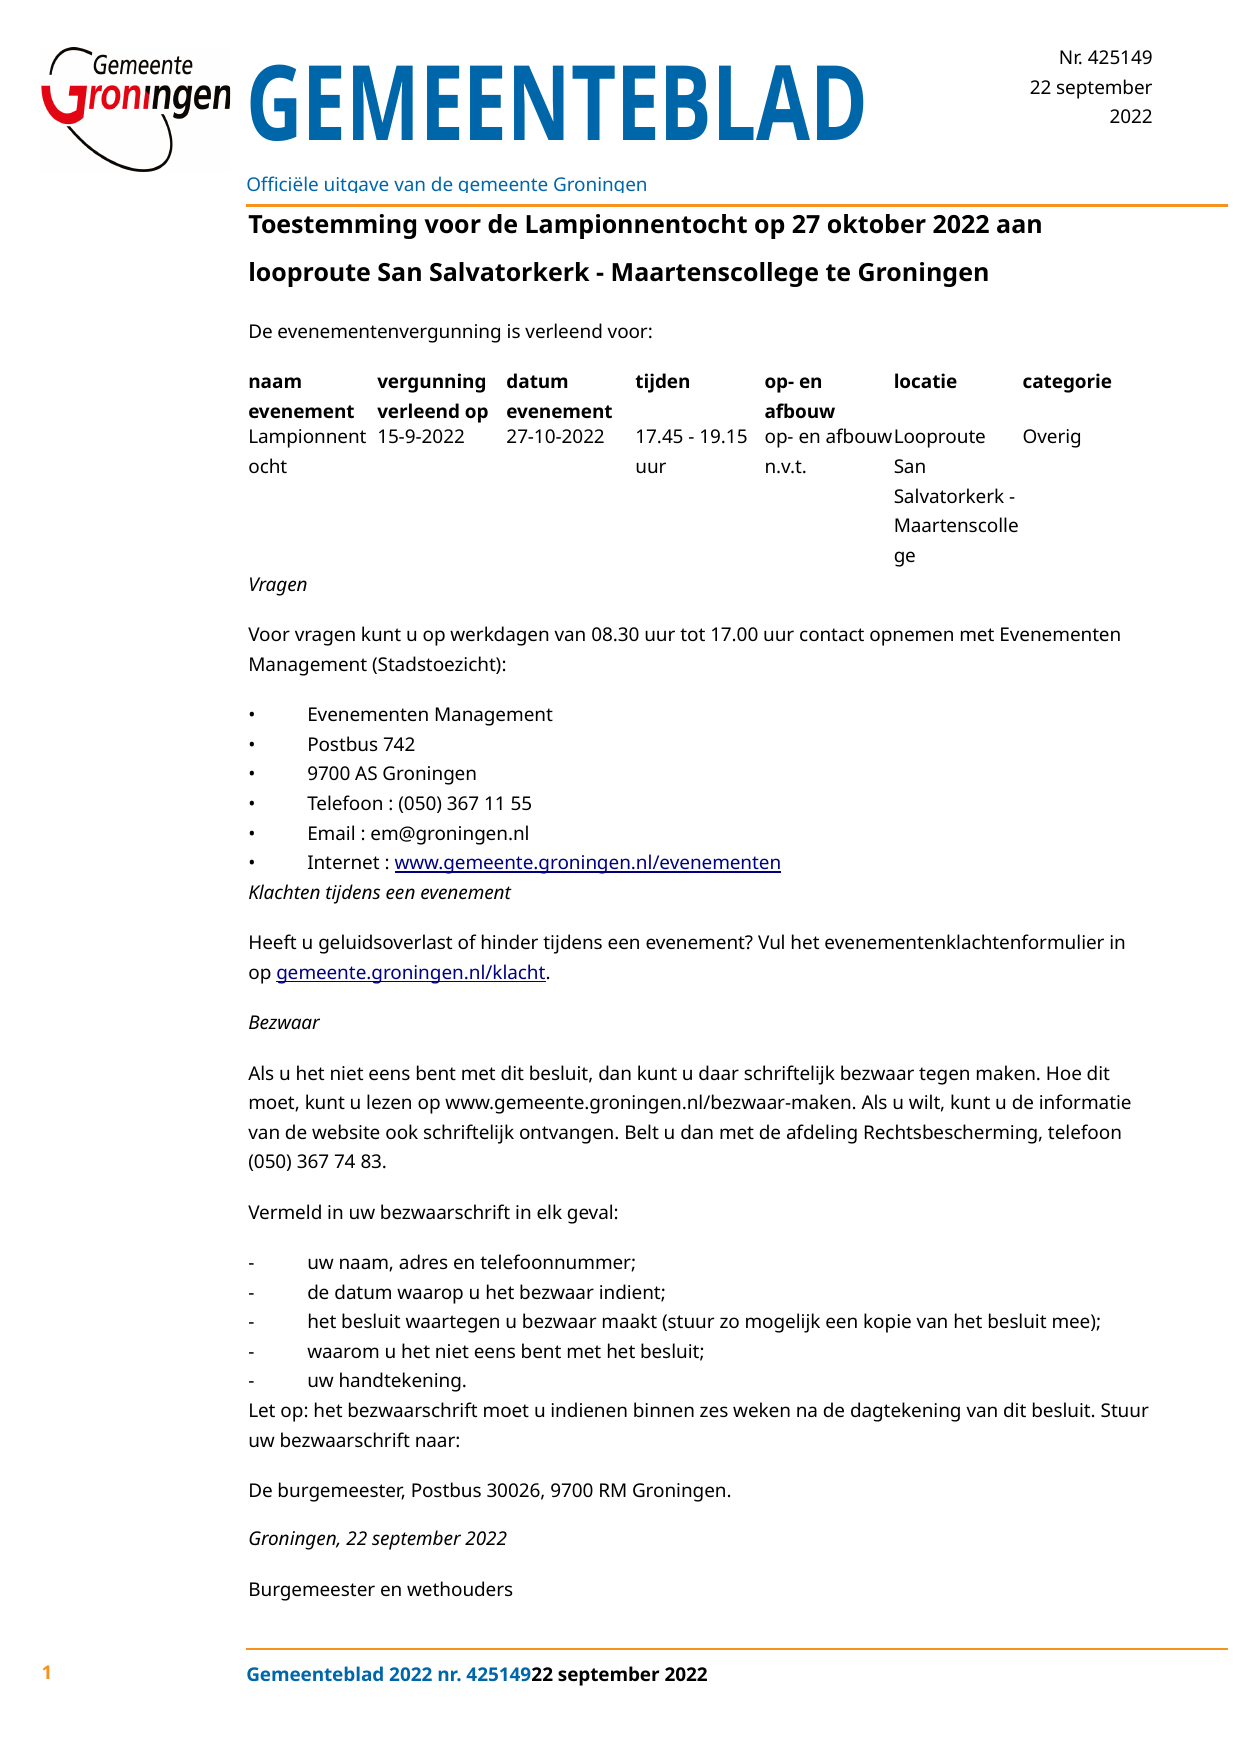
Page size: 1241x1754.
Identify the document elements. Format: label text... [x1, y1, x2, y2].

text Voor vragen kunt u op werkdagen van 08.30 uur tot 17.00 uur contact opnemen met Evenementen Management (Stadstoezicht): [248, 621, 1152, 677]
text De burgemeester, Postbus 30026, 9700 RM Groningen. [248, 1477, 1152, 1503]
picture [41, 47, 231, 172]
table_cell Lampionnentocht [248, 424, 377, 568]
text Vermeld in uw bezwaarschrift in elk geval: [248, 1199, 1152, 1225]
text Groningen, 22 september 2022 [248, 1525, 1152, 1551]
list uw handtekening. [248, 1368, 1152, 1393]
table_header vergunning verleend op [377, 369, 506, 424]
list uw naam, adres en telefoonnummer; [248, 1249, 1152, 1275]
table_header op- en afbouw [764, 369, 893, 424]
table_cell Looproute San Salvatorkerk - Maartenscollege [894, 424, 1022, 568]
list 9700 AS Groningen [248, 761, 1152, 786]
list Telefoon : (050) 367 11 55 [248, 790, 1152, 816]
text Burgemeester en wethouders [248, 1577, 1152, 1602]
text Klachten tijdens een evenement [248, 879, 1152, 905]
list de datum waarop u het bezwaar indient; [248, 1279, 1152, 1305]
list waarom u het niet eens bent met het besluit; [248, 1338, 1152, 1364]
text Bezwaar [248, 1009, 1152, 1035]
text De evenementenvergunning is verleend voor: [248, 318, 1152, 344]
table_header datum evenement [506, 369, 635, 424]
table_cell 17.45 - 19.15 uur [635, 424, 764, 568]
table_cell op- en afbouw n.v.t. [764, 424, 893, 568]
table_cell Overig [1023, 424, 1152, 568]
text Toestemming voor de Lampionnentocht op 27 oktober 2022 aan looproute San Salvatorkerk - Maartenscollege te Groningen [248, 207, 1152, 288]
text Let op: het bezwaarschrift moet u indienen binnen zes weken na de dagtekening van dit besluit. Stuur uw bezwaarschrift naar: [248, 1397, 1152, 1453]
table_cell 27-10-2022 [506, 424, 635, 568]
table_cell 15-9-2022 [377, 424, 506, 568]
list Email : em@groningen.nl [248, 820, 1152, 846]
text Vragen [248, 571, 1152, 597]
text Als u het niet eens bent met dit besluit, dan kunt u daar schriftelijk bezwaar tegen maken. Hoe dit moet, kunt u lezen op www.gemeente.groningen.nl/bezwaar-maken. Als u wilt, kunt u de informatie van de website ook schriftelijk ontvangen. Belt u dan met de afdeling Rechtsbescherming, telefoon (050) 367 74 83. [248, 1060, 1152, 1174]
list Internet : www.gemeente.groningen.nl/evenementen [248, 849, 1152, 875]
table_header tijden [635, 369, 764, 424]
table_header locatie [894, 369, 1022, 424]
list het besluit waartegen u bezwaar maakt (stuur zo mogelijk een kopie van het besluit mee); [248, 1308, 1152, 1334]
table_header categorie [1023, 369, 1152, 424]
text Heeft u geluidsoverlast of hinder tijdens een evenement? Vul het evenementenklachtenformulier in op gemeente.groningen.nl/klacht. [248, 929, 1152, 985]
list Postbus 742 [248, 731, 1152, 757]
table_header naam evenement [248, 369, 377, 424]
list Evenementen Management [248, 701, 1152, 727]
